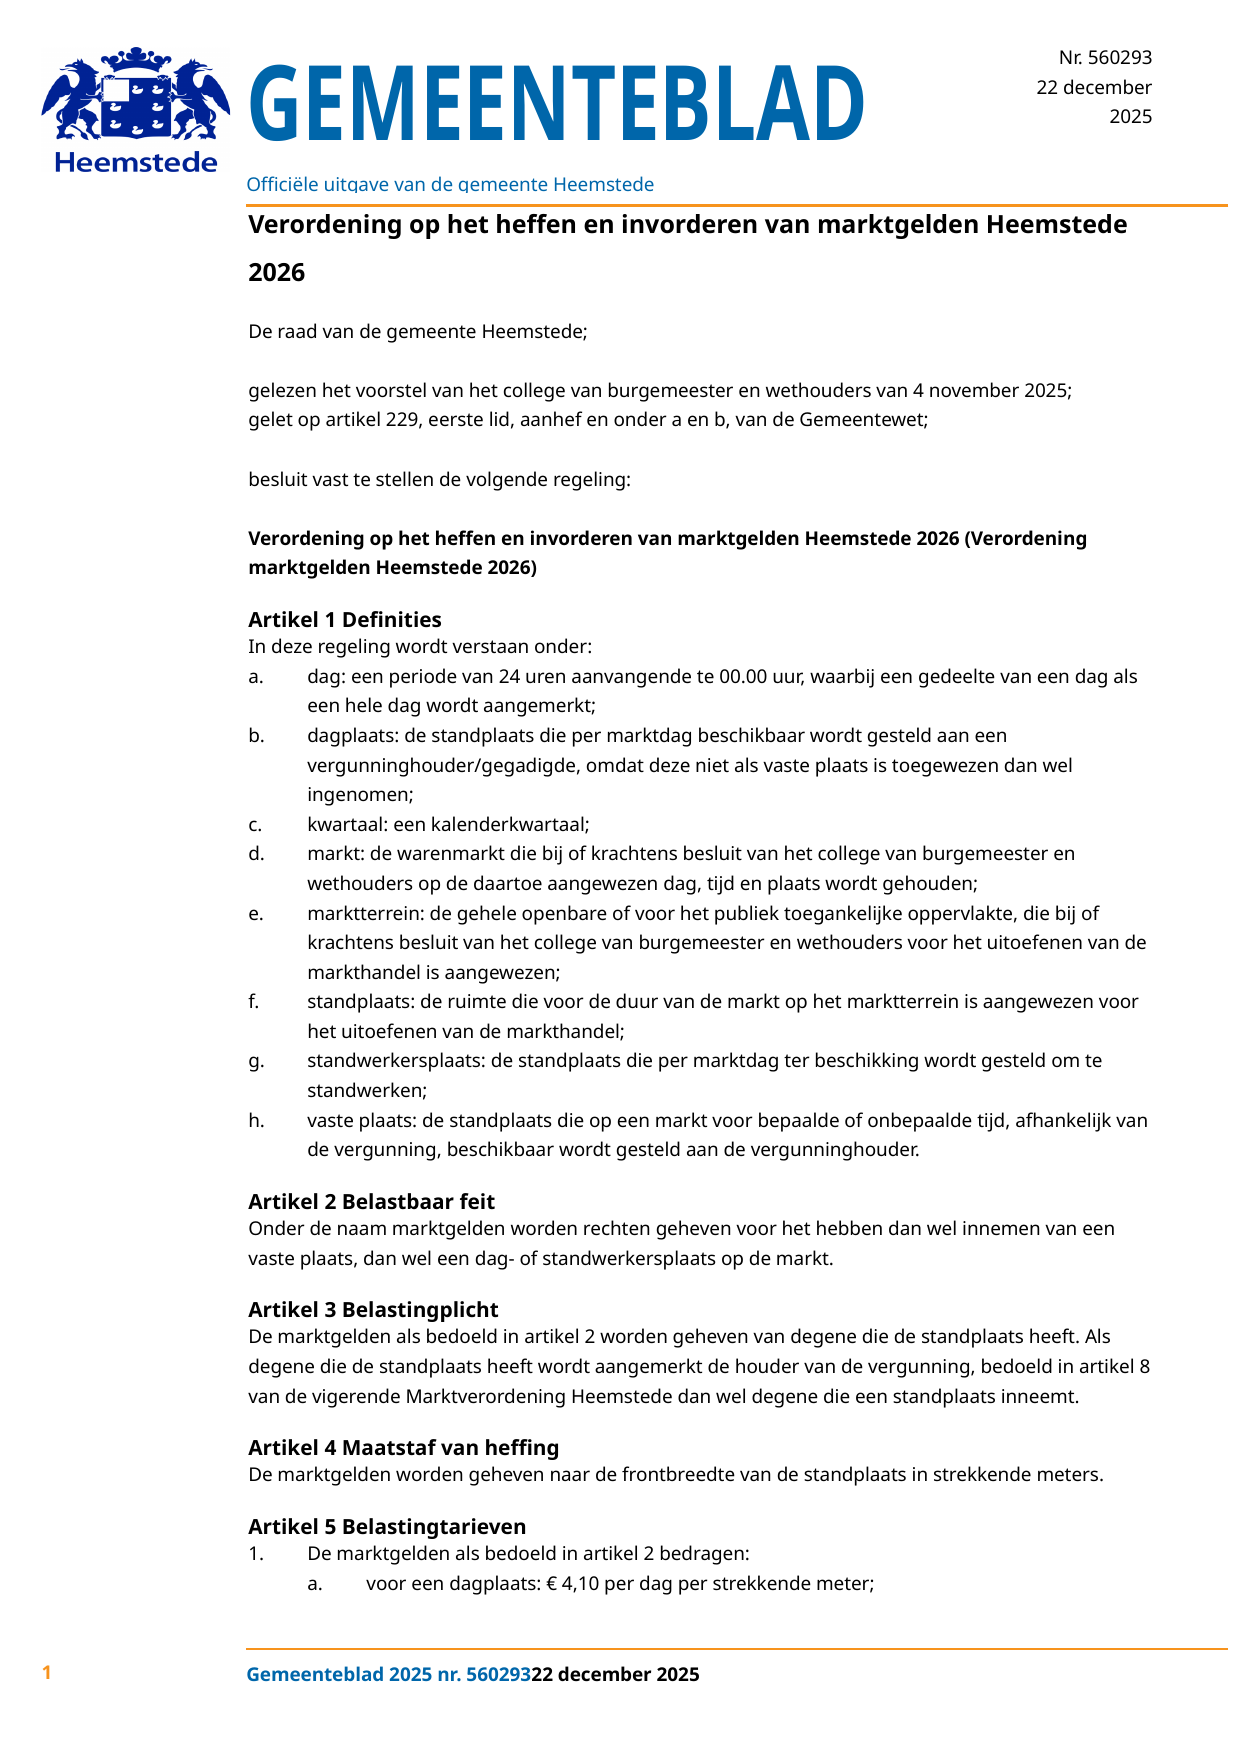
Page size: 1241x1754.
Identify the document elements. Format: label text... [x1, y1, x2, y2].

text gelezen het voorstel van het college van burgemeester en wethouders van 4 november 2025; [248, 377, 1152, 403]
list standplaats: de ruimte die voor de duur van de markt op het marktterrein is aangewezen voor het uitoefenen van de markthandel; [248, 988, 1152, 1044]
text gelet op artikel 229, eerste lid, aanhef en onder a en b, van de Gemeentewet; [248, 407, 1152, 432]
picture [41, 47, 231, 172]
text De marktgelden als bedoeld in artikel 2 worden geheven van degene die de standplaats heeft. Als degene die de standplaats heeft wordt aangemerkt de houder van de vergunning, bedoeld in artikel 8 van de vigerende Marktverordening Heemstede dan wel degene die een standplaats inneemt. [248, 1324, 1152, 1408]
list dag: een periode van 24 uren aanvangende te 00.00 uur, waarbij een gedeelte van een dag als een hele dag wordt aangemerkt; [248, 663, 1152, 718]
list standwerkersplaats: de standplaats die per marktdag ter beschikking wordt gesteld om te standwerken; [248, 1048, 1152, 1103]
list markt: de warenmarkt die bij of krachtens besluit van het college van burgemeester en wethouders op de daartoe aangewezen dag, tijd en plaats wordt gehouden; [248, 841, 1152, 896]
list voor een dagplaats: € 4,10 per dag per strekkende meter; [307, 1570, 1152, 1596]
text In deze regeling wordt verstaan onder: [248, 633, 1152, 659]
text Artikel 2 Belastbaar feit [248, 1187, 1152, 1215]
list marktterrein: de gehele openbare of voor het publiek toegankelijke oppervlakte, die bij of krachtens besluit van het college van burgemeester en wethouders voor het uitoefenen van de markthandel is aangewezen; [248, 900, 1152, 984]
text Onder de naam marktgelden worden rechten geheven voor het hebben dan wel innemen van een vaste plaats, dan wel een dag- of standwerkersplaats op de markt. [248, 1215, 1152, 1271]
list kwartaal: een kalenderkwartaal; [248, 811, 1152, 837]
text Artikel 4 Maatstaf van heffing [248, 1433, 1152, 1462]
list vaste plaats: de standplaats die op een markt voor bepaalde of onbepaalde tijd, afhankelijk van de vergunning, beschikbaar wordt gesteld aan de vergunninghouder. [248, 1107, 1152, 1162]
text Artikel 1 Definities [248, 605, 1152, 633]
text Verordening op het heffen en invorderen van marktgelden Heemstede 2026 [248, 207, 1152, 288]
text Artikel 5 Belastingtarieven [248, 1512, 1152, 1541]
text De marktgelden worden geheven naar de frontbreedte van de standplaats in strekkende meters. [248, 1462, 1152, 1487]
list dagplaats: de standplaats die per marktdag beschikbaar wordt gesteld aan een vergunninghouder/gegadigde, omdat deze niet als vaste plaats is toegewezen dan wel ingenomen; [248, 722, 1152, 807]
list De marktgelden als bedoeld in artikel 2 bedragen: [248, 1541, 1152, 1566]
text Artikel 3 Belastingplicht [248, 1295, 1152, 1324]
text besluit vast te stellen de volgende regeling: [248, 466, 1152, 492]
text De raad van de gemeente Heemstede; [248, 318, 1152, 344]
text Verordening op het heffen en invorderen van marktgelden Heemstede 2026 (Verordening marktgelden Heemstede 2026) [248, 525, 1152, 580]
